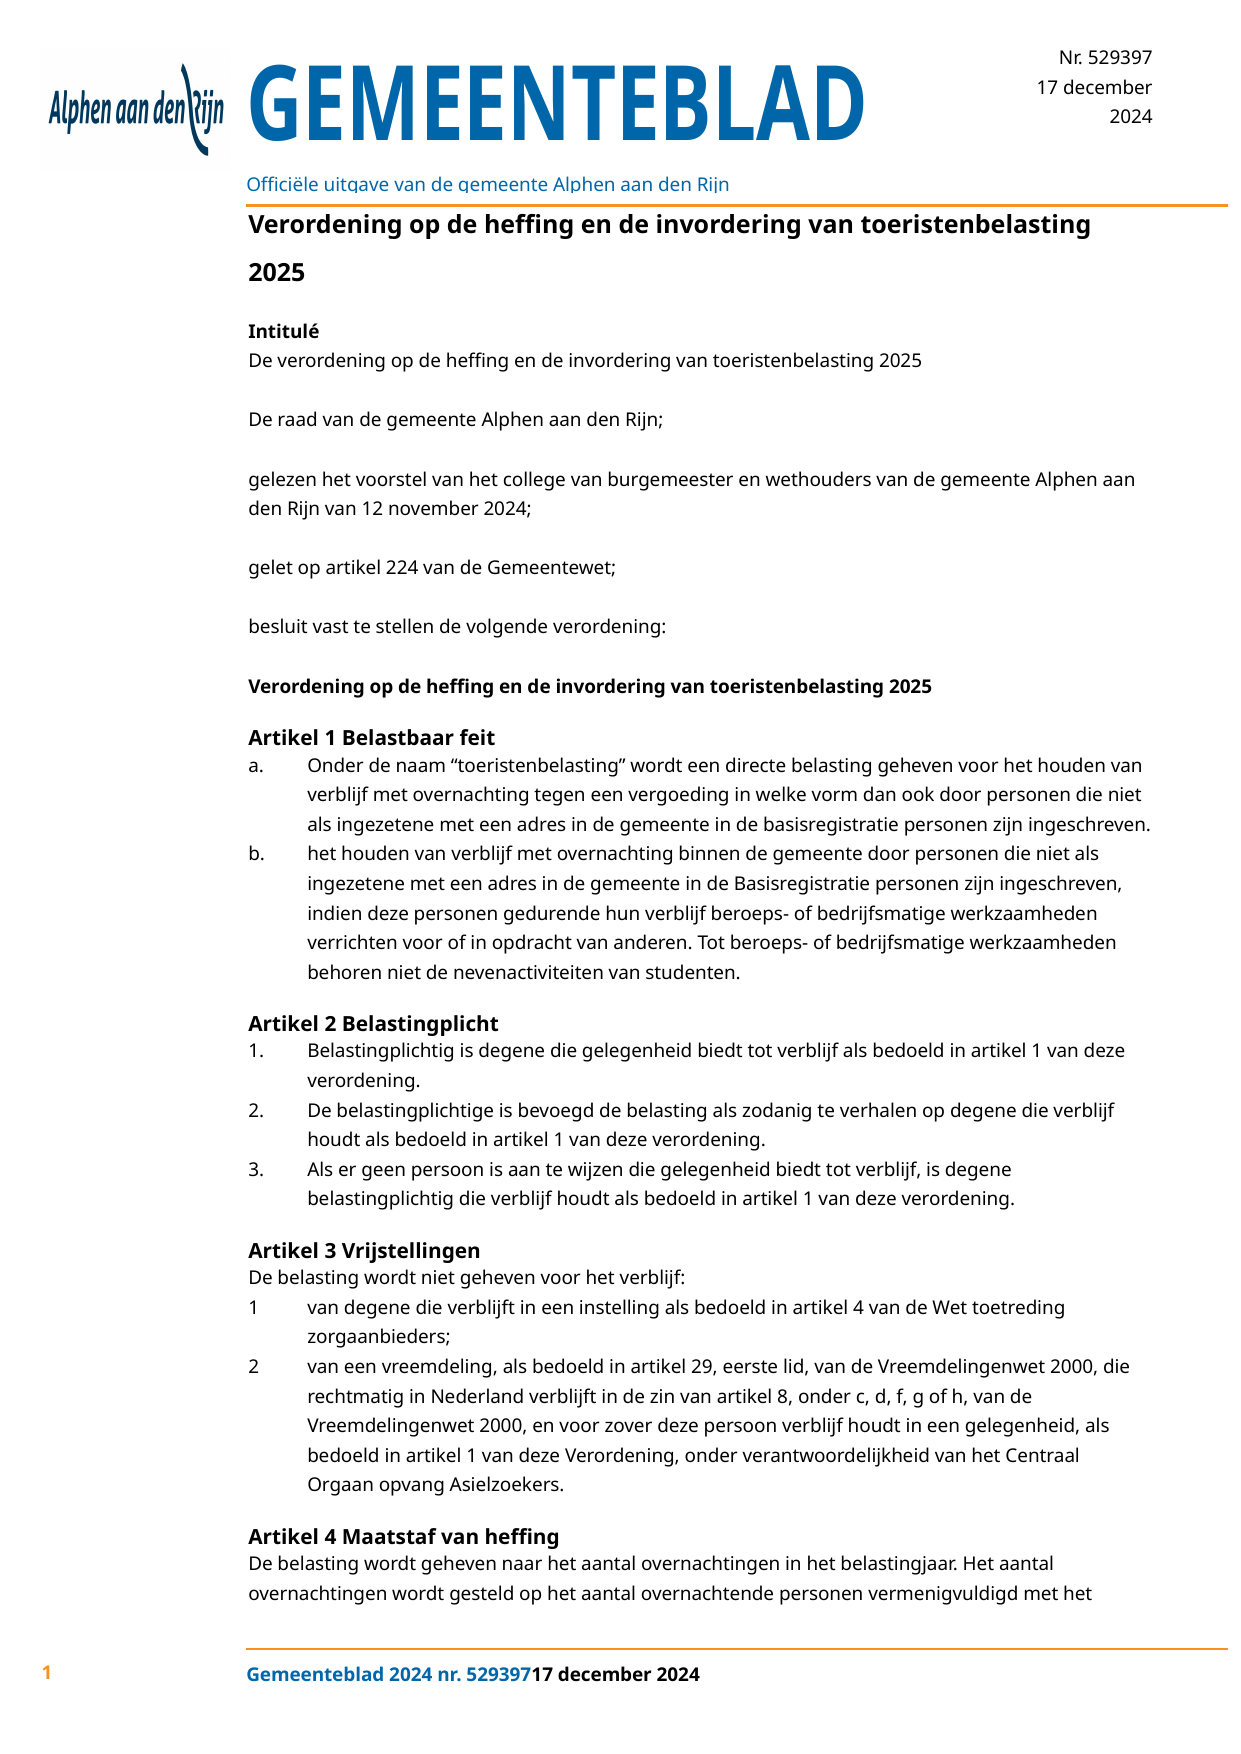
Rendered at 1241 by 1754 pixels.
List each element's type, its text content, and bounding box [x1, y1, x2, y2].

picture [41, 47, 231, 172]
text Artikel 3 Vrijstellingen [248, 1236, 1152, 1264]
list van een vreemdeling, als bedoeld in artikel 29, eerste lid, van de Vreemdelingenwet 2000, die rechtmatig in Nederland verblijft in de zin van artikel 8, onder c, d, f, g of h, van de Vreemdelingenwet 2000, en voor zover deze persoon verblijf houdt in een gelegenheid, als bedoeld in artikel 1 van deze Verordening, onder verantwoordelijkheid van het Centraal Orgaan opvang Asielzoekers. [248, 1353, 1152, 1497]
text De belasting wordt geheven naar het aantal overnachtingen in het belastingjaar. Het aantal overnachtingen wordt gesteld op het aantal overnachtende personen vermenigvuldigd met het [248, 1550, 1152, 1606]
list Belastingplichtig is degene die gelegenheid biedt tot verblijf als bedoeld in artikel 1 van deze verordening. [248, 1038, 1152, 1093]
text Intitulé [248, 318, 1152, 344]
text Artikel 4 Maatstaf van heffing [248, 1522, 1152, 1550]
list het houden van verblijf met overnachting binnen de gemeente door personen die niet als ingezetene met een adres in de gemeente in de Basisregistratie personen zijn ingeschreven, indien deze personen gedurende hun verblijf beroeps- of bedrijfsmatige werkzaamheden verrichten voor of in opdracht van anderen. Tot beroeps- of bedrijfsmatige werkzaamheden behoren niet de nevenactiviteiten van studenten. [248, 841, 1152, 984]
text Artikel 1 Belastbaar feit [248, 723, 1152, 752]
list De belastingplichtige is bevoegd de belasting als zodanig te verhalen op degene die verblijf houdt als bedoeld in artikel 1 van deze verordening. [248, 1097, 1152, 1152]
text De verordening op de heffing en de invordering van toeristenbelasting 2025 [248, 347, 1152, 373]
text gelet op artikel 224 van de Gemeentewet; [248, 554, 1152, 580]
text besluit vast te stellen de volgende verordening: [248, 614, 1152, 639]
list van degene die verblijft in een instelling als bedoeld in artikel 4 van de Wet toetreding zorgaanbieders; [248, 1294, 1152, 1349]
list Onder de naam “toeristenbelasting” wordt een directe belasting geheven voor het houden van verblijf met overnachting tegen een vergoeding in welke vorm dan ook door personen die niet als ingezetene met een adres in de gemeente in de basisregistratie personen zijn ingeschreven. [248, 752, 1152, 837]
text De belasting wordt niet geheven voor het verblijf: [248, 1264, 1152, 1290]
text Verordening op de heffing en de invordering van toeristenbelasting 2025 [248, 207, 1152, 288]
text De raad van de gemeente Alphen aan den Rijn; [248, 407, 1152, 432]
list Als er geen persoon is aan te wijzen die gelegenheid biedt tot verblijf, is degene belastingplichtig die verblijf houdt als bedoeld in artikel 1 van deze verordening. [248, 1156, 1152, 1211]
text gelezen het voorstel van het college van burgemeester en wethouders van de gemeente Alphen aan den Rijn van 12 november 2024; [248, 466, 1152, 521]
text Artikel 2 Belastingplicht [248, 1009, 1152, 1038]
text Verordening op de heffing en de invordering van toeristenbelasting 2025 [248, 673, 1152, 699]
